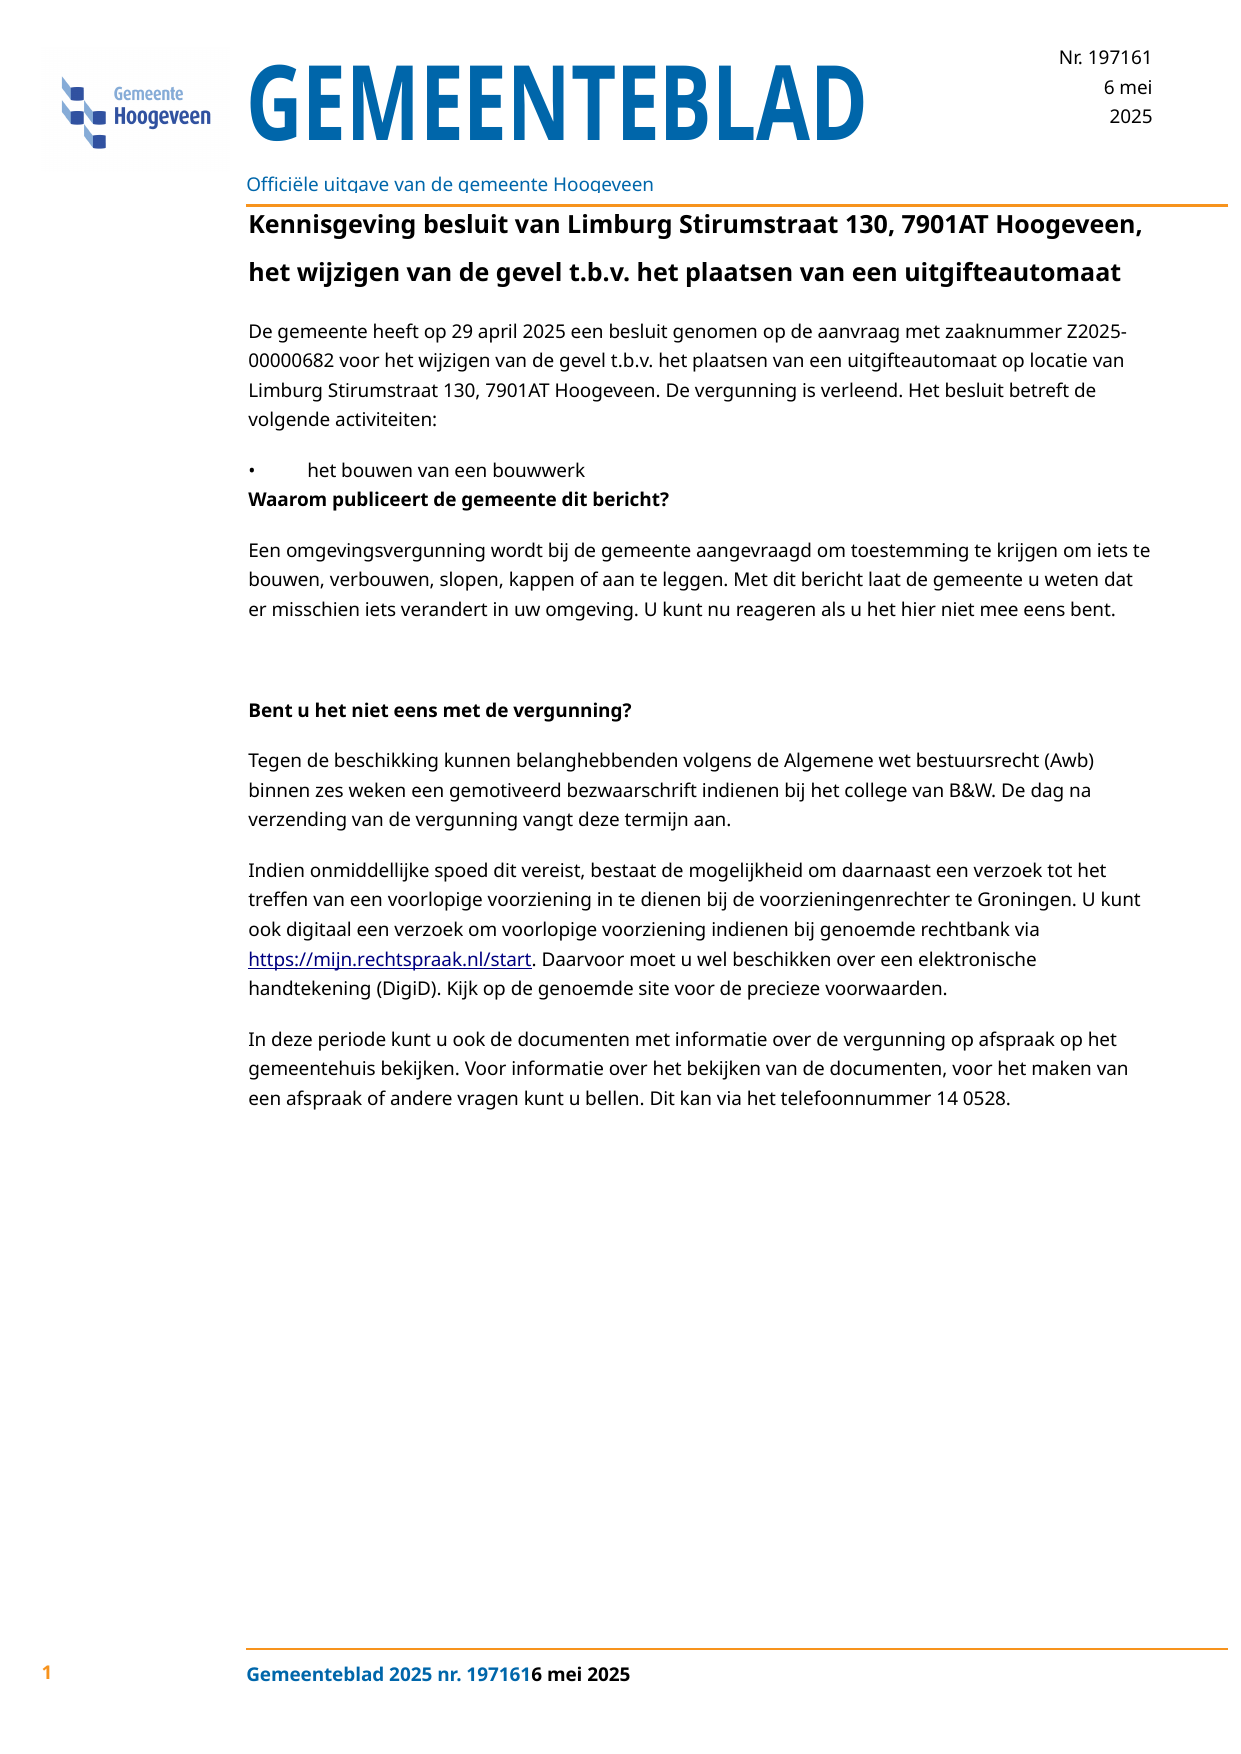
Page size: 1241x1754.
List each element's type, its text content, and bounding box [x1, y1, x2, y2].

text Kennisgeving besluit van Limburg Stirumstraat 130, 7901AT Hoogeveen, het wijzigen van de gevel t.b.v. het plaatsen van een uitgifteautomaat [248, 207, 1152, 288]
text Bent u het niet eens met de vergunning? [248, 697, 1152, 723]
list het bouwen van een bouwwerk [248, 457, 1152, 483]
text De gemeente heeft op 29 april 2025 een besluit genomen op de aanvraag met zaaknummer Z2025-00000682 voor het wijzigen van de gevel t.b.v. het plaatsen van een uitgifteautomaat op locatie van Limburg Stirumstraat 130, 7901AT Hoogeveen. De vergunning is verleend. Het besluit betreft de volgende activiteiten: [248, 318, 1152, 432]
text Indien onmiddellijke spoed dit vereist, bestaat de mogelijkheid om daarnaast een verzoek tot het treffen van een voorlopige voorziening in te dienen bij de voorzieningenrechter te Groningen. U kunt ook digitaal een verzoek om voorlopige voorziening indienen bij genoemde rechtbank via https://mijn.rechtspraak.nl/start. Daarvoor moet u wel beschikken over een elektronische handtekening (DigiD). Kijk op de genoemde site voor de precieze voorwaarden. [248, 857, 1152, 1001]
picture [41, 47, 231, 172]
text Waarom publiceert de gemeente dit bericht? [248, 487, 1152, 512]
text Een omgevingsvergunning wordt bij de gemeente aangevraagd om toestemming te krijgen om iets te bouwen, verbouwen, slopen, kappen of aan te leggen. Met dit bericht laat de gemeente u weten dat er misschien iets verandert in uw omgeving. U kunt nu reageren als u het hier niet mee eens bent. [248, 537, 1152, 622]
text In deze periode kunt u ook de documenten met informatie over de vergunning op afspraak op het gemeentehuis bekijken. Voor informatie over het bekijken van de documenten, voor het maken van een afspraak of andere vragen kunt u bellen. Dit kan via het telefoonnummer 14 0528. [248, 1026, 1152, 1111]
text Tegen de beschikking kunnen belanghebbenden volgens de Algemene wet bestuursrecht (Awb) binnen zes weken een gemotiveerd bezwaarschrift indienen bij het college van B&W. De dag na verzending van de vergunning vangt deze termijn aan. [248, 747, 1152, 832]
